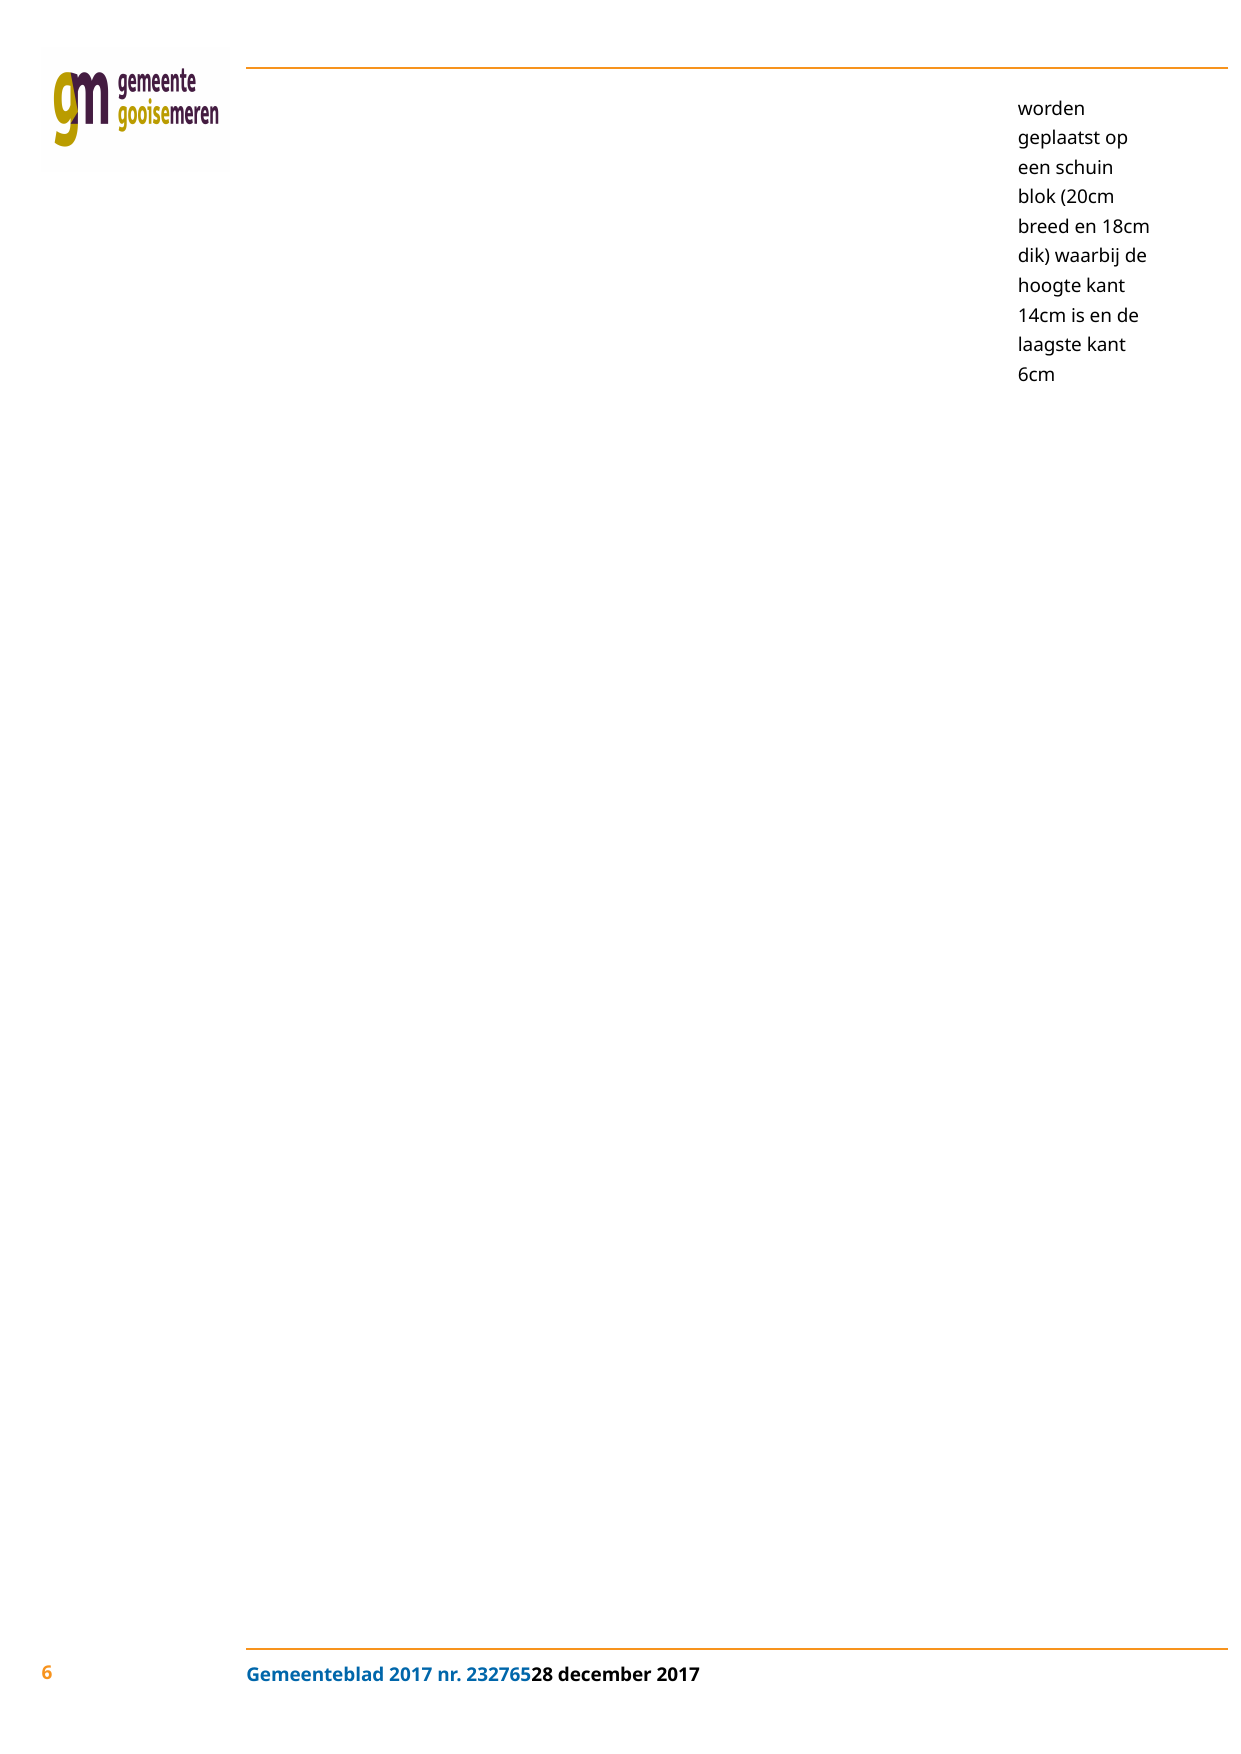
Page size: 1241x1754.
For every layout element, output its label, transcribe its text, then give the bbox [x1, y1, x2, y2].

table_cell [761, 95, 889, 387]
table_cell worden geplaatst op een schuin blok (20cm breed en 18cm dik) waarbij de hoogte kant 14cm is en de laagste kant 6cm [1018, 95, 1152, 387]
table_cell [248, 95, 376, 387]
table_cell [889, 95, 1018, 387]
table_cell [376, 95, 504, 387]
table_cell [633, 95, 761, 387]
table_cell [505, 95, 633, 387]
picture [41, 47, 231, 172]
